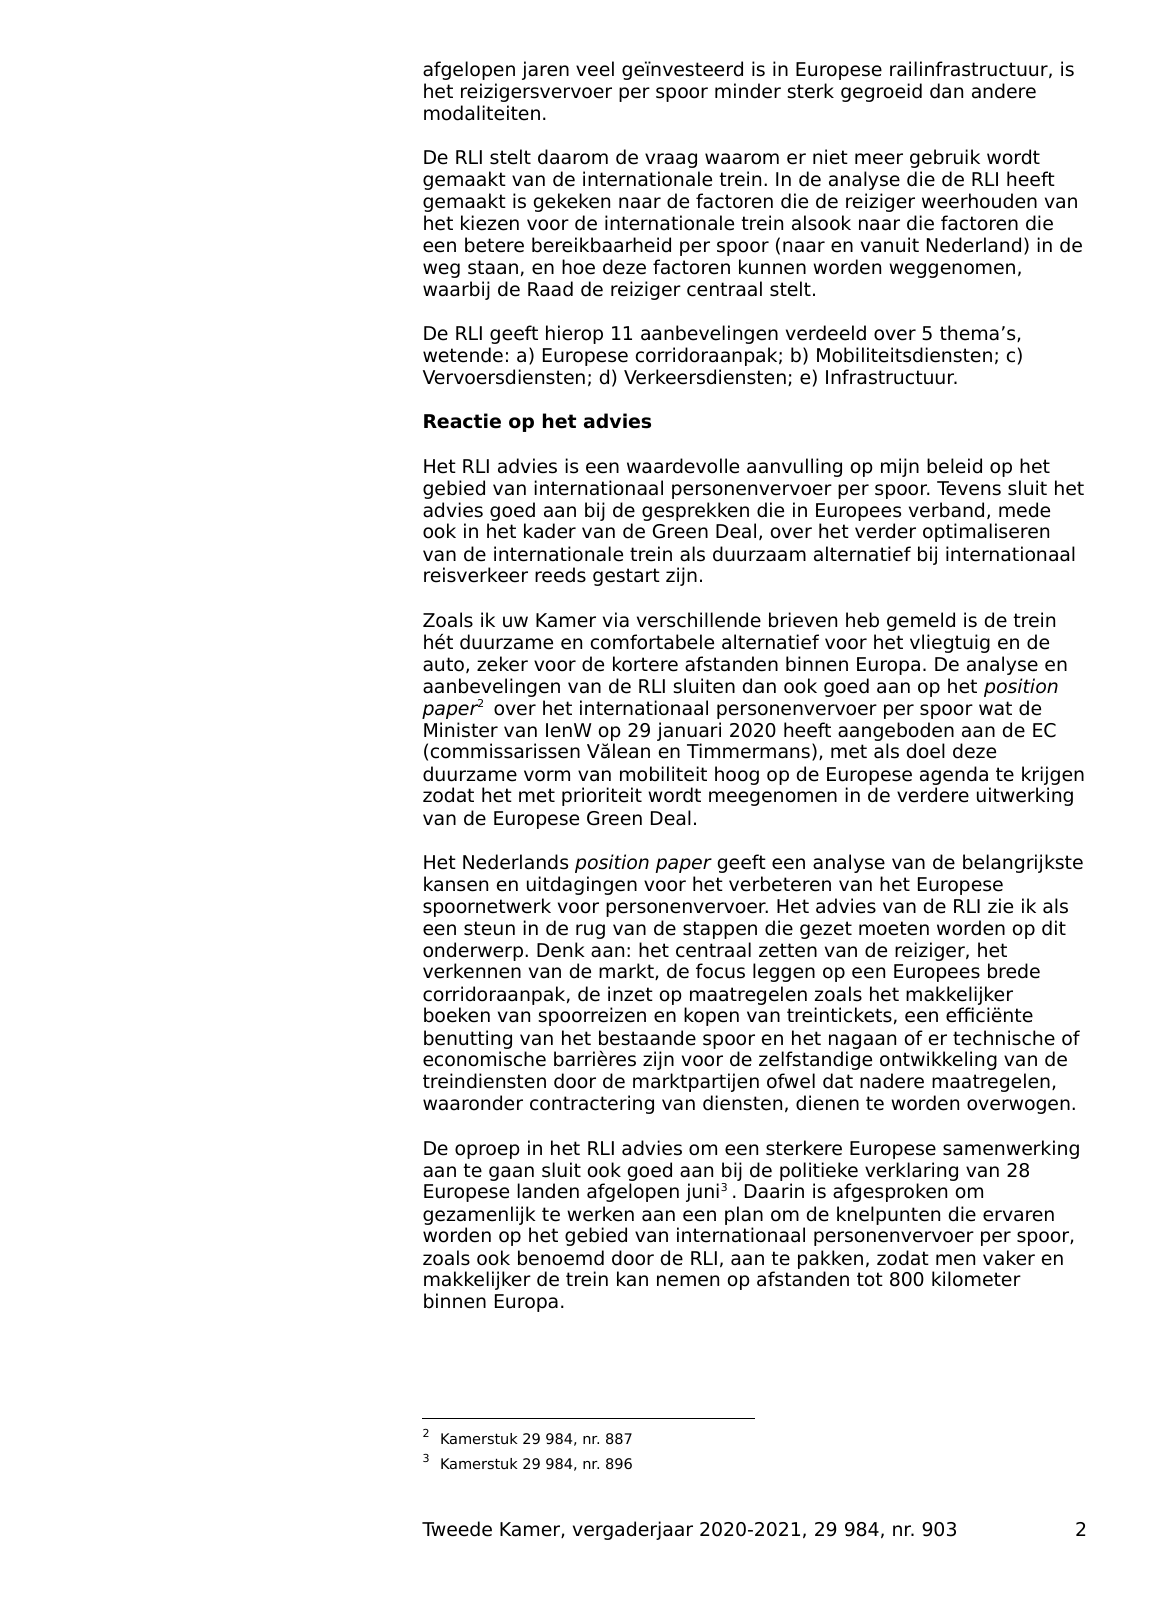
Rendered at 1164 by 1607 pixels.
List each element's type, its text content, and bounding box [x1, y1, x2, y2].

text Het Nederlands position paper geeft een analyse van de belangrijkste kansen en uitdagingen voor het verbeteren van het Europese spoornetwerk voor personenvervoer. Het advies van de RLI zie ik als een steun in de rug van de stappen die gezet moeten worden op dit onderwerp. Denk aan: het centraal zetten van de reiziger, het verkennen van de markt, de focus leggen op een Europees brede corridoraanpak, de inzet op maatregelen zoals het makkelijker boeken van spoorreizen en kopen van treintickets, een efficiënte benutting van het bestaande spoor en het nagaan of er technische of economische barrières zijn voor de zelfstandige ontwikkeling van de treindiensten door de marktpartijen ofwel dat nadere maatregelen, waaronder contractering van diensten, dienen te worden overwogen. [422, 852, 1087, 1115]
text Kamerstuk 29 984, nr. 896 [422, 1452, 1087, 1474]
text Het RLI advies is een waardevolle aanvulling op mijn beleid op het gebied van internationaal personenvervoer per spoor. Tevens sluit het advies goed aan bij de gesprekken die in Europees verband, mede ook in het kader van de Green Deal, over het verder optimaliseren van de internationale trein als duurzaam alternatief bij internationaal reisverkeer reeds gestart zijn. [422, 456, 1087, 587]
text De RLI geeft hierop 11 aanbevelingen verdeeld over 5 thema’s, wetende: a) Europese corridoraanpak; b) Mobiliteitsdiensten; c) Vervoersdiensten; d) Verkeersdiensten; e) Infrastructuur. [422, 323, 1087, 389]
text Zoals ik uw Kamer via verschillende brieven heb gemeld is de trein hét duurzame en comfortabele alternatief voor het vliegtuig en de auto, zeker voor de kortere afstanden binnen Europa. De analyse en aanbevelingen van de RLI sluiten dan ook goed aan op het position paper over het internationaal personenvervoer per spoor wat de Minister van IenW op 29 januari 2020 heeft aangeboden aan de EC (commissarissen Vălean en Timmermans), met als doel deze duurzame vorm van mobiliteit hoog op de Europese agenda te krijgen zodat het met prioriteit wordt meegenomen in de verdere uitwerking van de Europese Green Deal. [422, 609, 1087, 829]
text De RLI stelt daarom de vraag waarom er niet meer gebruik wordt gemaakt van de internationale trein. In de analyse die de RLI heeft gemaakt is gekeken naar de factoren die de reiziger weerhouden van het kiezen voor de internationale trein alsook naar die factoren die een betere bereikbaarheid per spoor (naar en vanuit Nederland) in de weg staan, en hoe deze factoren kunnen worden weggenomen, waarbij de Raad de reiziger centraal stelt. [422, 147, 1087, 301]
subtitle Reactie op het advies [422, 411, 1087, 433]
text afgelopen jaren veel geïnvesteerd is in Europese railinfrastructuur, is het reizigersvervoer per spoor minder sterk gegroeid dan andere modaliteiten. [422, 59, 1087, 125]
text De oproep in het RLI advies om een sterkere Europese samenwerking aan te gaan sluit ook goed aan bij de politieke verklaring van 28 Europese landen afgelopen juni. Daarin is afgesproken om gezamenlijk te werken aan een plan om de knelpunten die ervaren worden op het gebied van internationaal personenvervoer per spoor, zoals ook benoemd door de RLI, aan te pakken, zodat men vaker en makkelijker de trein kan nemen op afstanden tot 800 kilometer binnen Europa. [422, 1137, 1087, 1313]
text Kamerstuk 29 984, nr. 887 [422, 1427, 1087, 1449]
